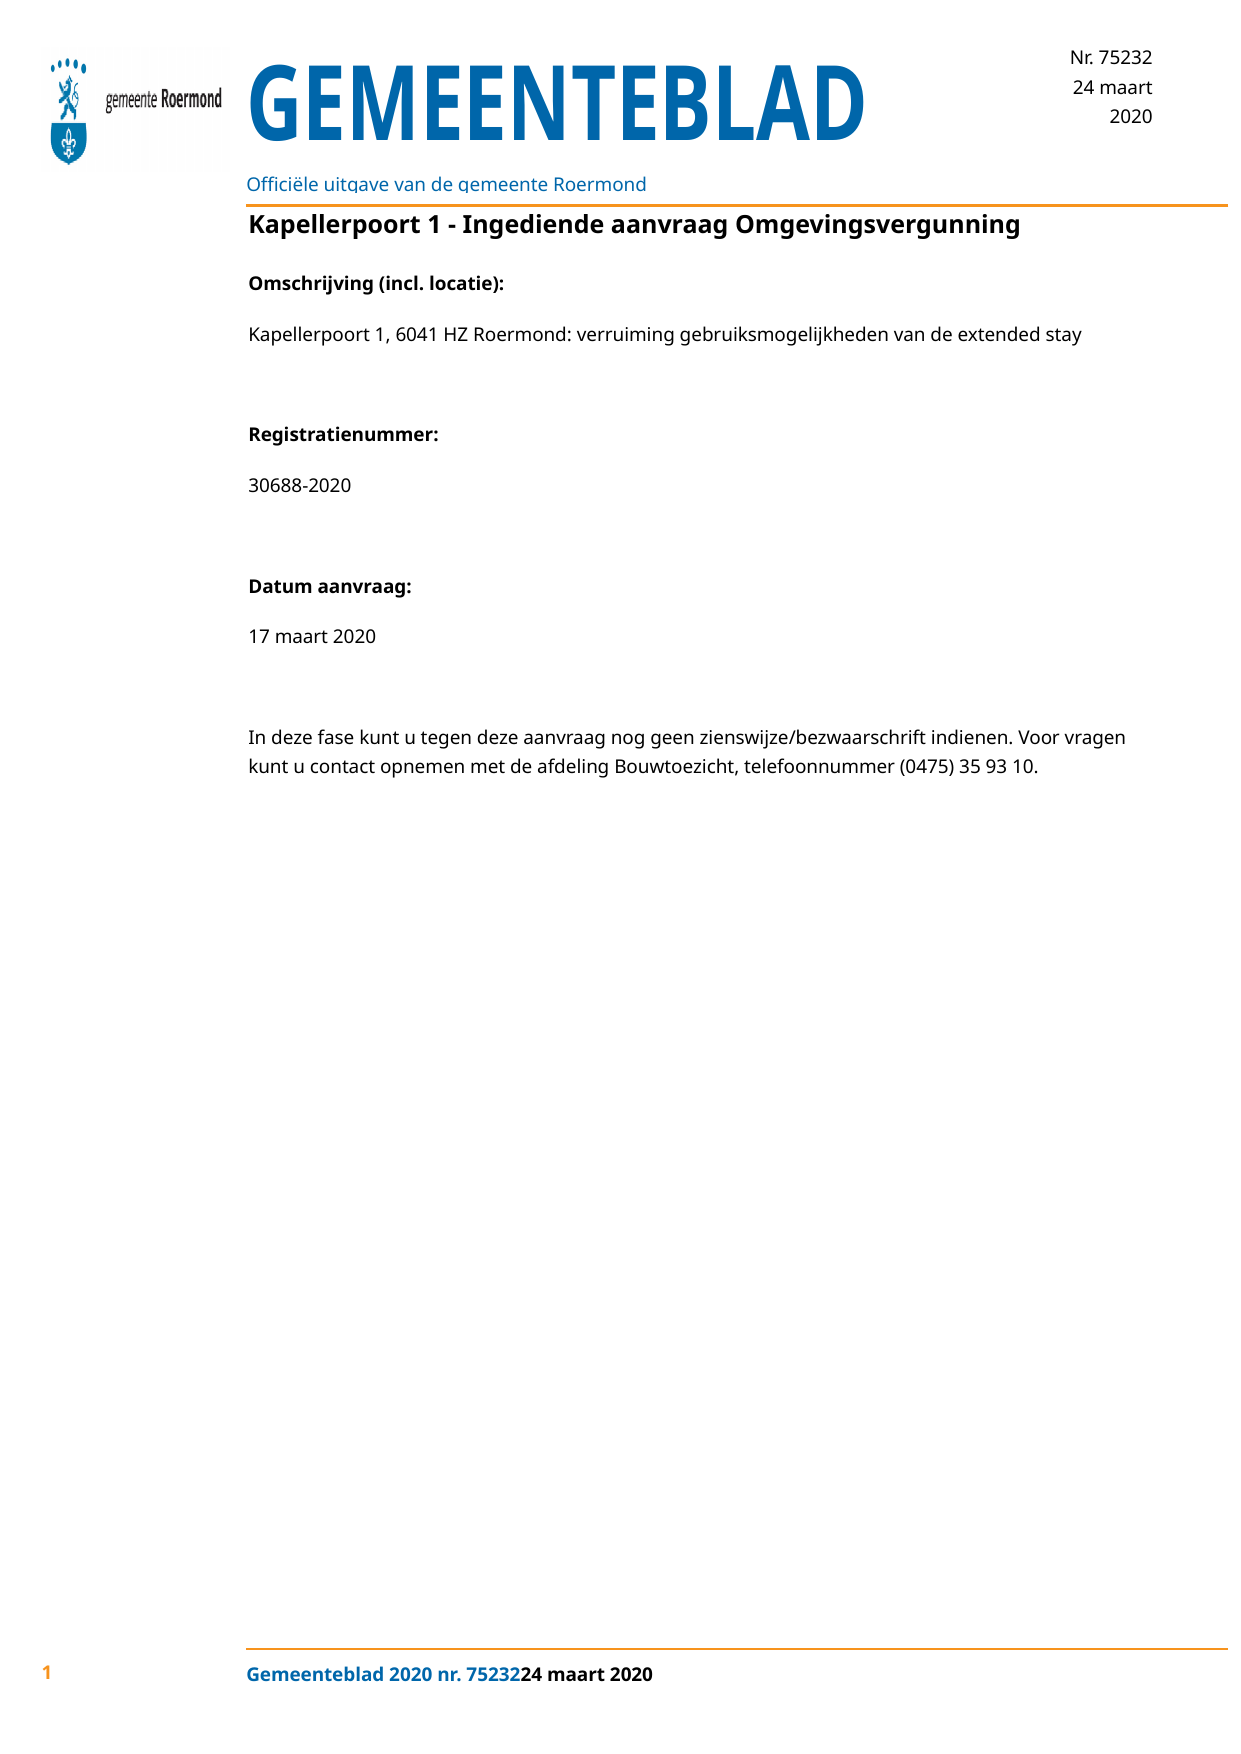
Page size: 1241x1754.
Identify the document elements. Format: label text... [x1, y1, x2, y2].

text Omschrijving (incl. locatie): [248, 270, 1152, 296]
text Registratienummer: [248, 422, 1152, 447]
text 30688-2020 [248, 472, 1152, 498]
text Kapellerpoort 1 - Ingediende aanvraag Omgevingsvergunning [248, 207, 1152, 241]
text Kapellerpoort 1, 6041 HZ Roermond: verruiming gebruiksmogelijkheden van de extended stay [248, 321, 1152, 346]
text 17 maart 2020 [248, 623, 1152, 649]
picture [41, 47, 231, 172]
text In deze fase kunt u tegen deze aanvraag nog geen zienswijze/bezwaarschrift indienen. Voor vragen kunt u contact opnemen met de afdeling Bouwtoezicht, telefoonnummer (0475) 35 93 10. [248, 724, 1152, 779]
text Datum aanvraag: [248, 573, 1152, 598]
